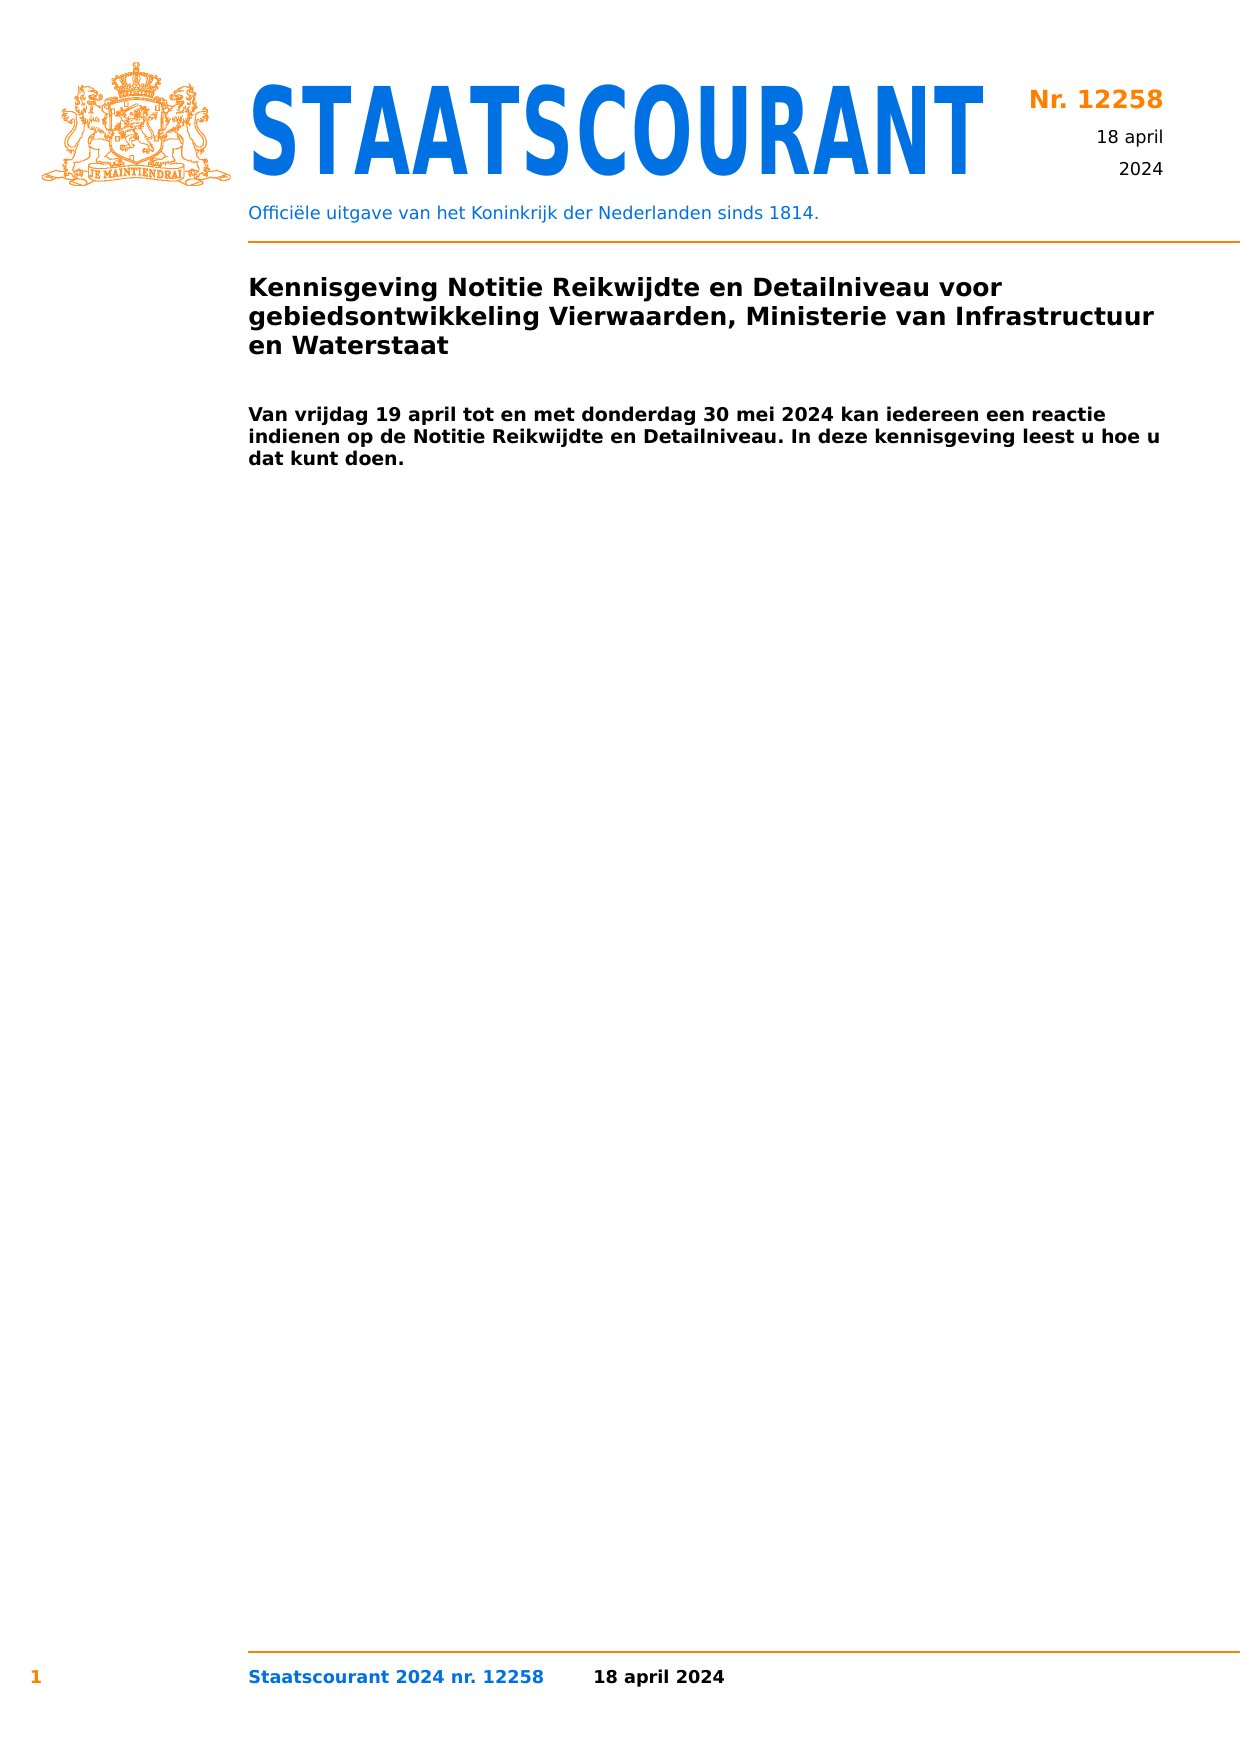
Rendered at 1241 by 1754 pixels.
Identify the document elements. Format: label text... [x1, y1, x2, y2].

table_cell Officiële uitgave van het Koninkrijk der Nederlanden sinds 1814. [248, 203, 1240, 241]
table_header STAATSCOURANT [248, 62, 998, 203]
table_cell 2024 [998, 153, 1240, 203]
table_header [25, 62, 248, 241]
picture [41, 62, 231, 186]
table_cell 18 april [998, 121, 1240, 153]
subtitle Kennisgeving Notitie Reikwijdte en Detailniveau voor gebiedsontwikkeling Vierwaarden, Ministerie van Infrastructuur en Waterstaat [248, 273, 1163, 361]
text Van vrijdag 19 april tot en met donderdag 30 mei 2024 kan iedereen een reactie indienen op de Notitie Reikwijdte en Detailniveau. In deze kennisgeving leest u hoe u dat kunt doen. [248, 404, 1163, 470]
table_header Nr. 12258 [998, 62, 1240, 121]
